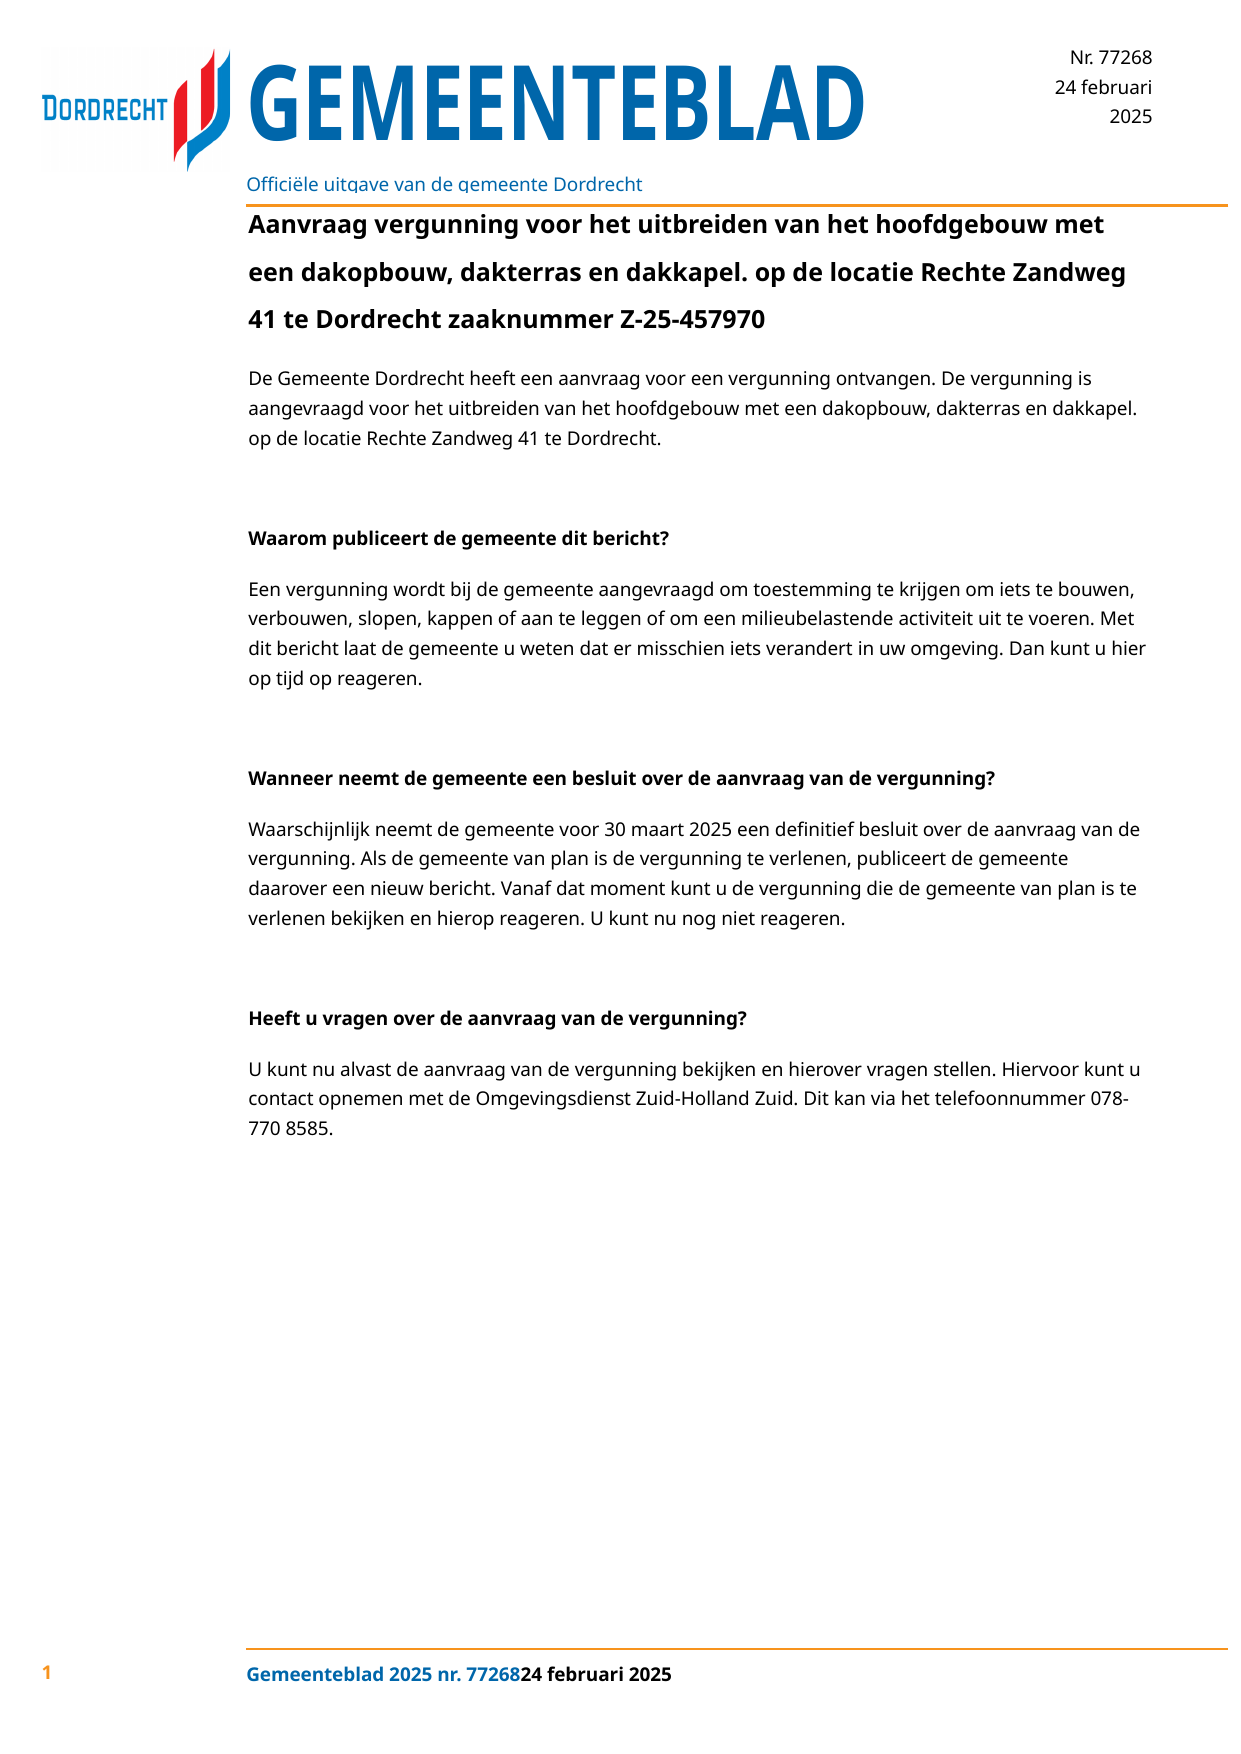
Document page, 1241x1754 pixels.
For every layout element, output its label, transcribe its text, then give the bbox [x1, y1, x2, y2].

text U kunt nu alvast de aanvraag van de vergunning bekijken en hierover vragen stellen. Hiervoor kunt u contact opnemen met de Omgevingsdienst Zuid-Holland Zuid. Dit kan via het telefoonnummer 078-770 8585. [248, 1056, 1152, 1141]
text Waarschijnlijk neemt de gemeente voor 30 maart 2025 een definitief besluit over de aanvraag van de vergunning. Als de gemeente van plan is de vergunning te verlenen, publiceert de gemeente daarover een nieuw bericht. Vanaf dat moment kunt u de vergunning die de gemeente van plan is te verlenen bekijken en hierop reageren. U kunt nu nog niet reageren. [248, 816, 1152, 930]
text Een vergunning wordt bij de gemeente aangevraagd om toestemming te krijgen om iets te bouwen, verbouwen, slopen, kappen of aan te leggen of om een milieubelastende activiteit uit te voeren. Met dit bericht laat de gemeente u weten dat er misschien iets verandert in uw omgeving. Dan kunt u hier op tijd op reageren. [248, 576, 1152, 690]
text Heeft u vragen over de aanvraag van de vergunning? [248, 1006, 1152, 1031]
text De Gemeente Dordrecht heeft een aanvraag voor een vergunning ontvangen. De vergunning is aangevraagd voor het uitbreiden van het hoofdgebouw met een dakopbouw, dakterras en dakkapel. op de locatie Rechte Zandweg 41 te Dordrecht. [248, 366, 1152, 450]
text Wanneer neemt de gemeente een besluit over de aanvraag van de vergunning? [248, 766, 1152, 791]
text Aanvraag vergunning voor het uitbreiden van het hoofdgebouw met een dakopbouw, dakterras en dakkapel. op de locatie Rechte Zandweg 41 te Dordrecht zaaknummer Z-25-457970 [248, 207, 1152, 336]
picture [41, 47, 231, 172]
text Waarom publiceert de gemeente dit bericht? [248, 526, 1152, 551]
